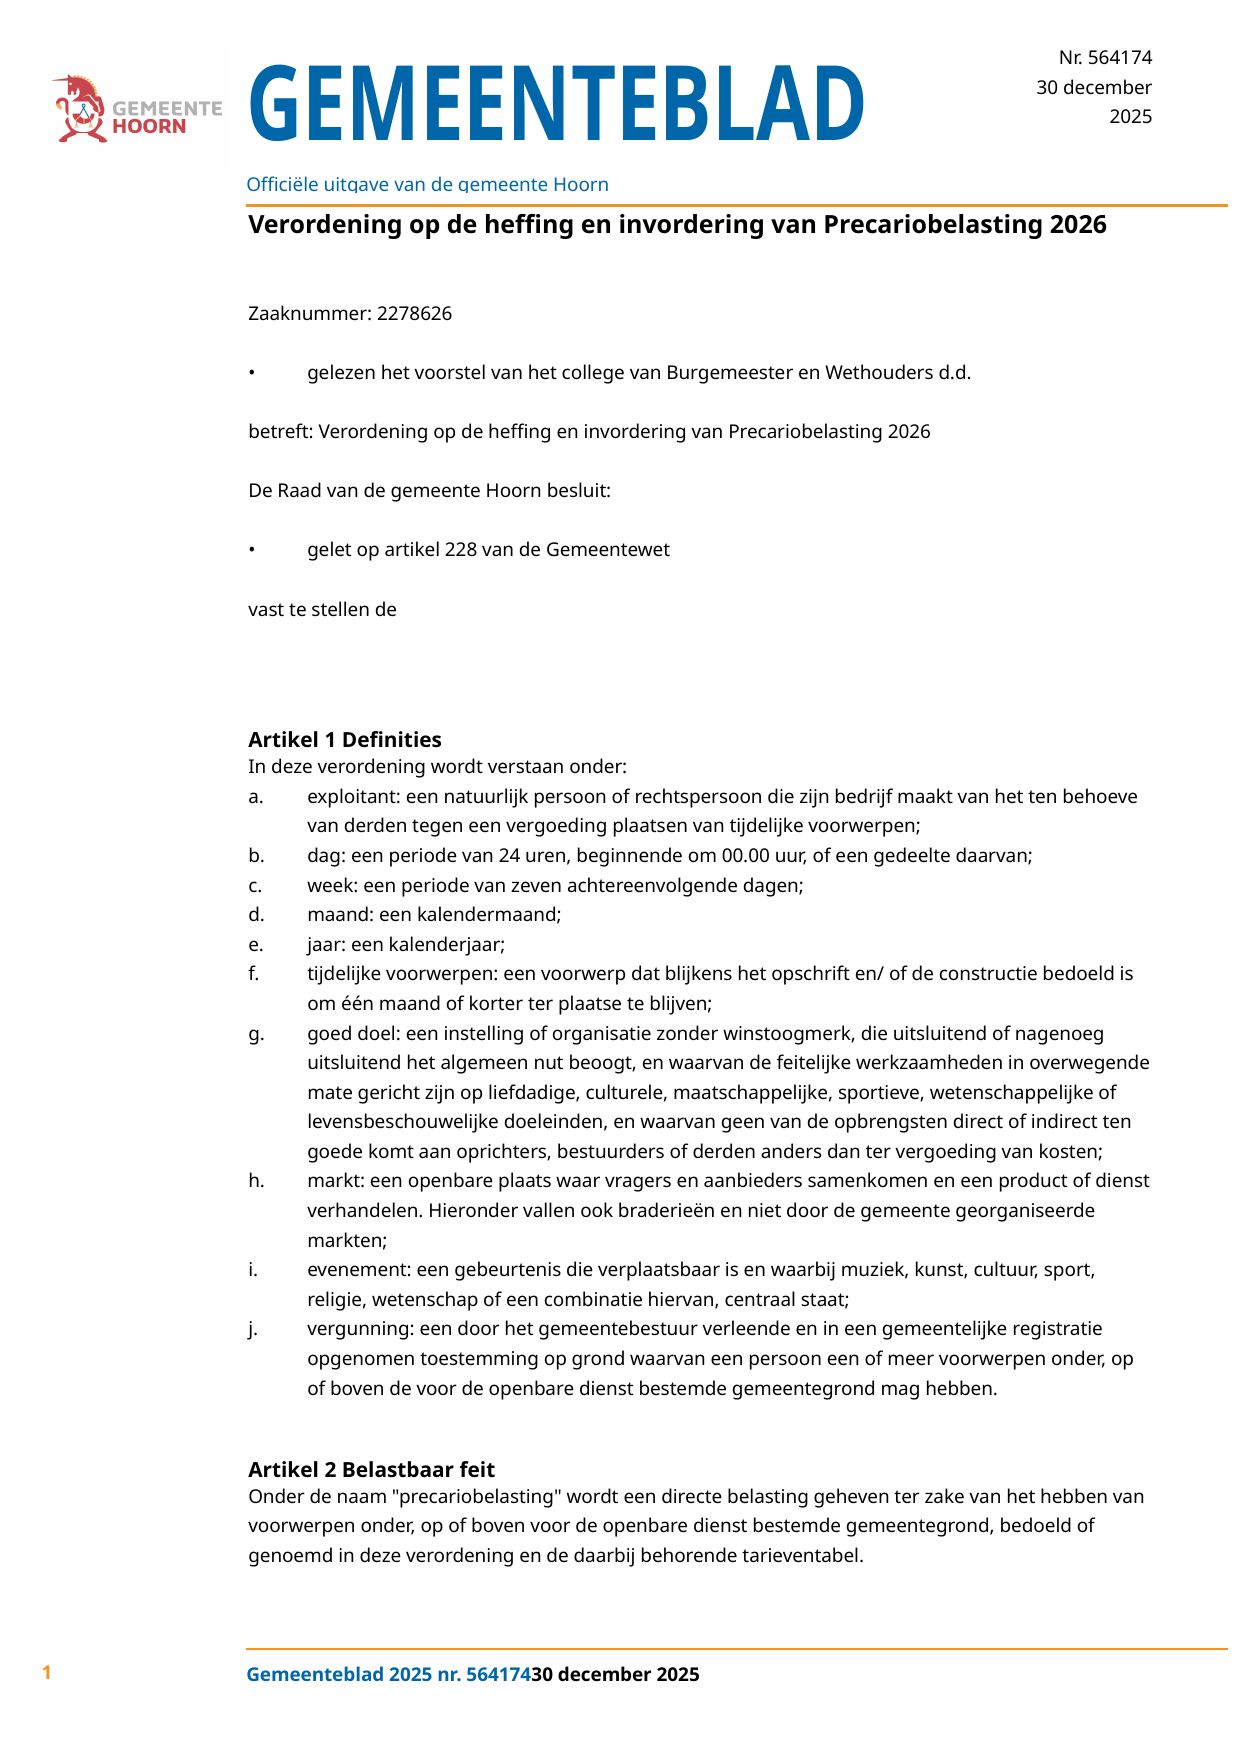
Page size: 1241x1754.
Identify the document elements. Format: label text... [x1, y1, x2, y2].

list week: een periode van zeven achtereenvolgende dagen; [248, 872, 1152, 897]
list gelet op artikel 228 van de Gemeentewet [248, 537, 1152, 562]
list dag: een periode van 24 uren, beginnende om 00.00 uur, of een gedeelte daarvan; [248, 842, 1152, 868]
list evenement: een gebeurtenis die verplaatsbaar is en waarbij muziek, kunst, cultuur, sport, religie, wetenschap of een combinatie hiervan, centraal staat; [248, 1256, 1152, 1312]
text De Raad van de gemeente Hoorn besluit: [248, 477, 1152, 503]
list maand: een kalendermaand; [248, 901, 1152, 927]
text betreft: Verordening op de heffing en invordering van Precariobelasting 2026 [248, 418, 1152, 444]
picture [41, 47, 231, 172]
list tijdelijke voorwerpen: een voorwerp dat blijkens het opschrift en/ of de constructie bedoeld is om één maand of korter ter plaatse te blijven; [248, 961, 1152, 1016]
list vergunning: een door het gemeentebestuur verleende en in een gemeentelijke registratie opgenomen toestemming op grond waarvan een persoon een of meer voorwerpen onder, op of boven de voor de openbare dienst bestemde gemeentegrond mag hebben. [248, 1316, 1152, 1400]
text Zaaknummer: 2278626 [248, 300, 1152, 326]
list markt: een openbare plaats waar vragers en aanbieders samenkomen en een product of dienst verhandelen. Hieronder vallen ook braderieën en niet door de gemeente georganiseerde markten; [248, 1168, 1152, 1252]
list exploitant: een natuurlijk persoon of rechtspersoon die zijn bedrijf maakt van het ten behoeve van derden tegen een vergoeding plaatsen van tijdelijke voorwerpen; [248, 783, 1152, 838]
text Onder de naam "precariobelasting" wordt een directe belasting geheven ter zake van het hebben van voorwerpen onder, op of boven voor de openbare dienst bestemde gemeentegrond, bedoeld of genoemd in deze verordening en de daarbij behorende tarieventabel. [248, 1483, 1152, 1568]
list gelezen het voorstel van het college van Burgemeester en Wethouders d.d. [248, 359, 1152, 385]
text vast te stellen de [248, 596, 1152, 621]
text Artikel 1 Definities [248, 725, 1152, 753]
list goed doel: een instelling of organisatie zonder winstoogmerk, die uitsluitend of nagenoeg uitsluitend het algemeen nut beoogt, en waarvan de feitelijke werkzaamheden in overwegende mate gericht zijn op liefdadige, culturele, maatschappelijke, sportieve, wetenschappelijke of levensbeschouwelijke doeleinden, en waarvan geen van de opbrengsten direct of indirect ten goede komt aan oprichters, bestuurders of derden anders dan ter vergoeding van kosten; [248, 1020, 1152, 1164]
text Verordening op de heffing en invordering van Precariobelasting 2026 [248, 207, 1152, 241]
text Artikel 2 Belastbaar feit [248, 1455, 1152, 1483]
text In deze verordening wordt verstaan onder: [248, 753, 1152, 779]
list jaar: een kalenderjaar; [248, 931, 1152, 957]
